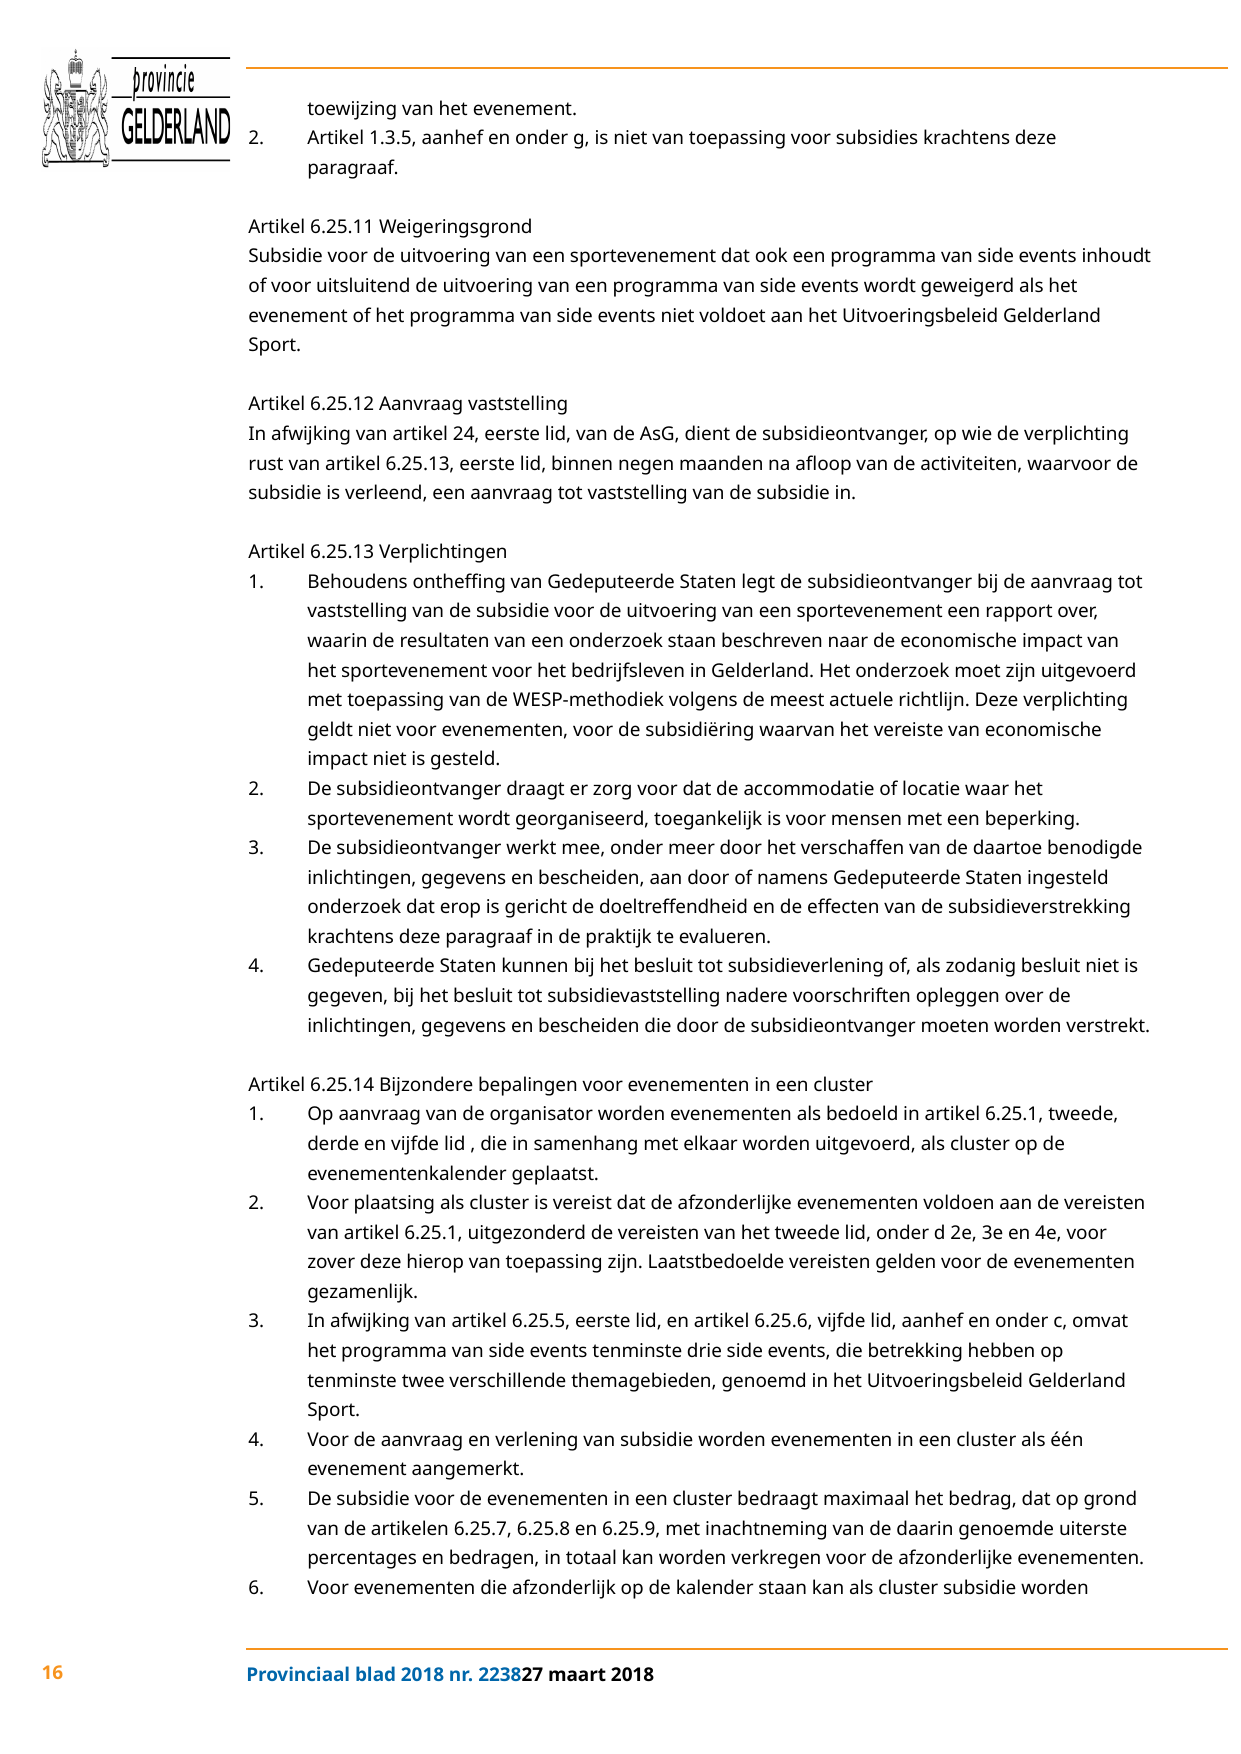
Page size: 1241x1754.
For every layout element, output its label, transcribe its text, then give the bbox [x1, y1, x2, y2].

list Gedeputeerde Staten kunnen bij het besluit tot subsidieverlening of, als zodanig besluit niet is gegeven, bij het besluit tot subsidievaststelling nadere voorschriften opleggen over de inlichtingen, gegevens en bescheiden die door de subsidieontvanger moeten worden verstrekt. [248, 953, 1152, 1038]
list Artikel 1.3.5, aanhef en onder g, is niet van toepassing voor subsidies krachtens deze paragraaf. [248, 124, 1152, 180]
text Subsidie voor de uitvoering van een sportevenement dat ook een programma van side events inhoudt of voor uitsluitend de uitvoering van een programma van side events wordt geweigerd als het evenement of het programma van side events niet voldoet aan het Uitvoeringsbeleid Gelderland Sport. [248, 243, 1152, 357]
list toewijzing van het evenement. [248, 95, 1152, 121]
list Voor plaatsing als cluster is vereist dat de afzonderlijke evenementen voldoen aan de vereisten van artikel 6.25.1, uitgezonderd de vereisten van het tweede lid, onder d 2e, 3e en 4e, voor zover deze hierop van toepassing zijn. Laatstbedoelde vereisten gelden voor de evenementen gezamenlijk. [248, 1189, 1152, 1304]
list In afwijking van artikel 6.25.5, eerste lid, en artikel 6.25.6, vijfde lid, aanhef en onder c, omvat het programma van side events tenminste drie side events, die betrekking hebben op tenminste twee verschillende themagebieden, genoemd in het Uitvoeringsbeleid Gelderland Sport. [248, 1308, 1152, 1422]
text Artikel 6.25.12 Aanvraag vaststelling [248, 391, 1152, 416]
list Voor evenementen die afzonderlijk op de kalender staan kan als cluster subsidie worden [248, 1574, 1152, 1600]
list De subsidie voor de evenementen in een cluster bedraagt maximaal het bedrag, dat op grond van de artikelen 6.25.7, 6.25.8 en 6.25.9, met inachtneming van de daarin genoemde uiterste percentages en bedragen, in totaal kan worden verkregen voor de afzonderlijke evenementen. [248, 1485, 1152, 1570]
text Artikel 6.25.11 Weigeringsgrond [248, 213, 1152, 239]
text In afwijking van artikel 24, eerste lid, van de AsG, dient de subsidieontvanger, op wie de verplichting rust van artikel 6.25.13, eerste lid, binnen negen maanden na afloop van de activiteiten, waarvoor de subsidie is verleend, een aanvraag tot vaststelling van de subsidie in. [248, 420, 1152, 505]
text Artikel 6.25.13 Verplichtingen [248, 538, 1152, 564]
text Artikel 6.25.14 Bijzondere bepalingen voor evenementen in een cluster [248, 1071, 1152, 1097]
list De subsidieontvanger draagt er zorg voor dat de accommodatie of locatie waar het sportevenement wordt georganiseerd, toegankelijk is voor mensen met een beperking. [248, 775, 1152, 831]
list Behoudens ontheffing van Gedeputeerde Staten legt de subsidieontvanger bij de aanvraag tot vaststelling van de subsidie voor de uitvoering van een sportevenement een rapport over, waarin de resultaten van een onderzoek staan beschreven naar de economische impact van het sportevenement voor het bedrijfsleven in Gelderland. Het onderzoek moet zijn uitgevoerd met toepassing van de WESP-methodiek volgens de meest actuele richtlijn. Deze verplichting geldt niet voor evenementen, voor de subsidiëring waarvan het vereiste van economische impact niet is gesteld. [248, 568, 1152, 771]
picture [41, 47, 231, 172]
list Voor de aanvraag en verlening van subsidie worden evenementen in een cluster als één evenement aangemerkt. [248, 1426, 1152, 1481]
list Op aanvraag van de organisator worden evenementen als bedoeld in artikel 6.25.1, tweede, derde en vijfde lid , die in samenhang met elkaar worden uitgevoerd, als cluster op de evenementenkalender geplaatst. [248, 1101, 1152, 1186]
list De subsidieontvanger werkt mee, onder meer door het verschaffen van de daartoe benodigde inlichtingen, gegevens en bescheiden, aan door of namens Gedeputeerde Staten ingesteld onderzoek dat erop is gericht de doeltreffendheid en de effecten van de subsidieverstrekking krachtens deze paragraaf in de praktijk te evalueren. [248, 834, 1152, 949]
